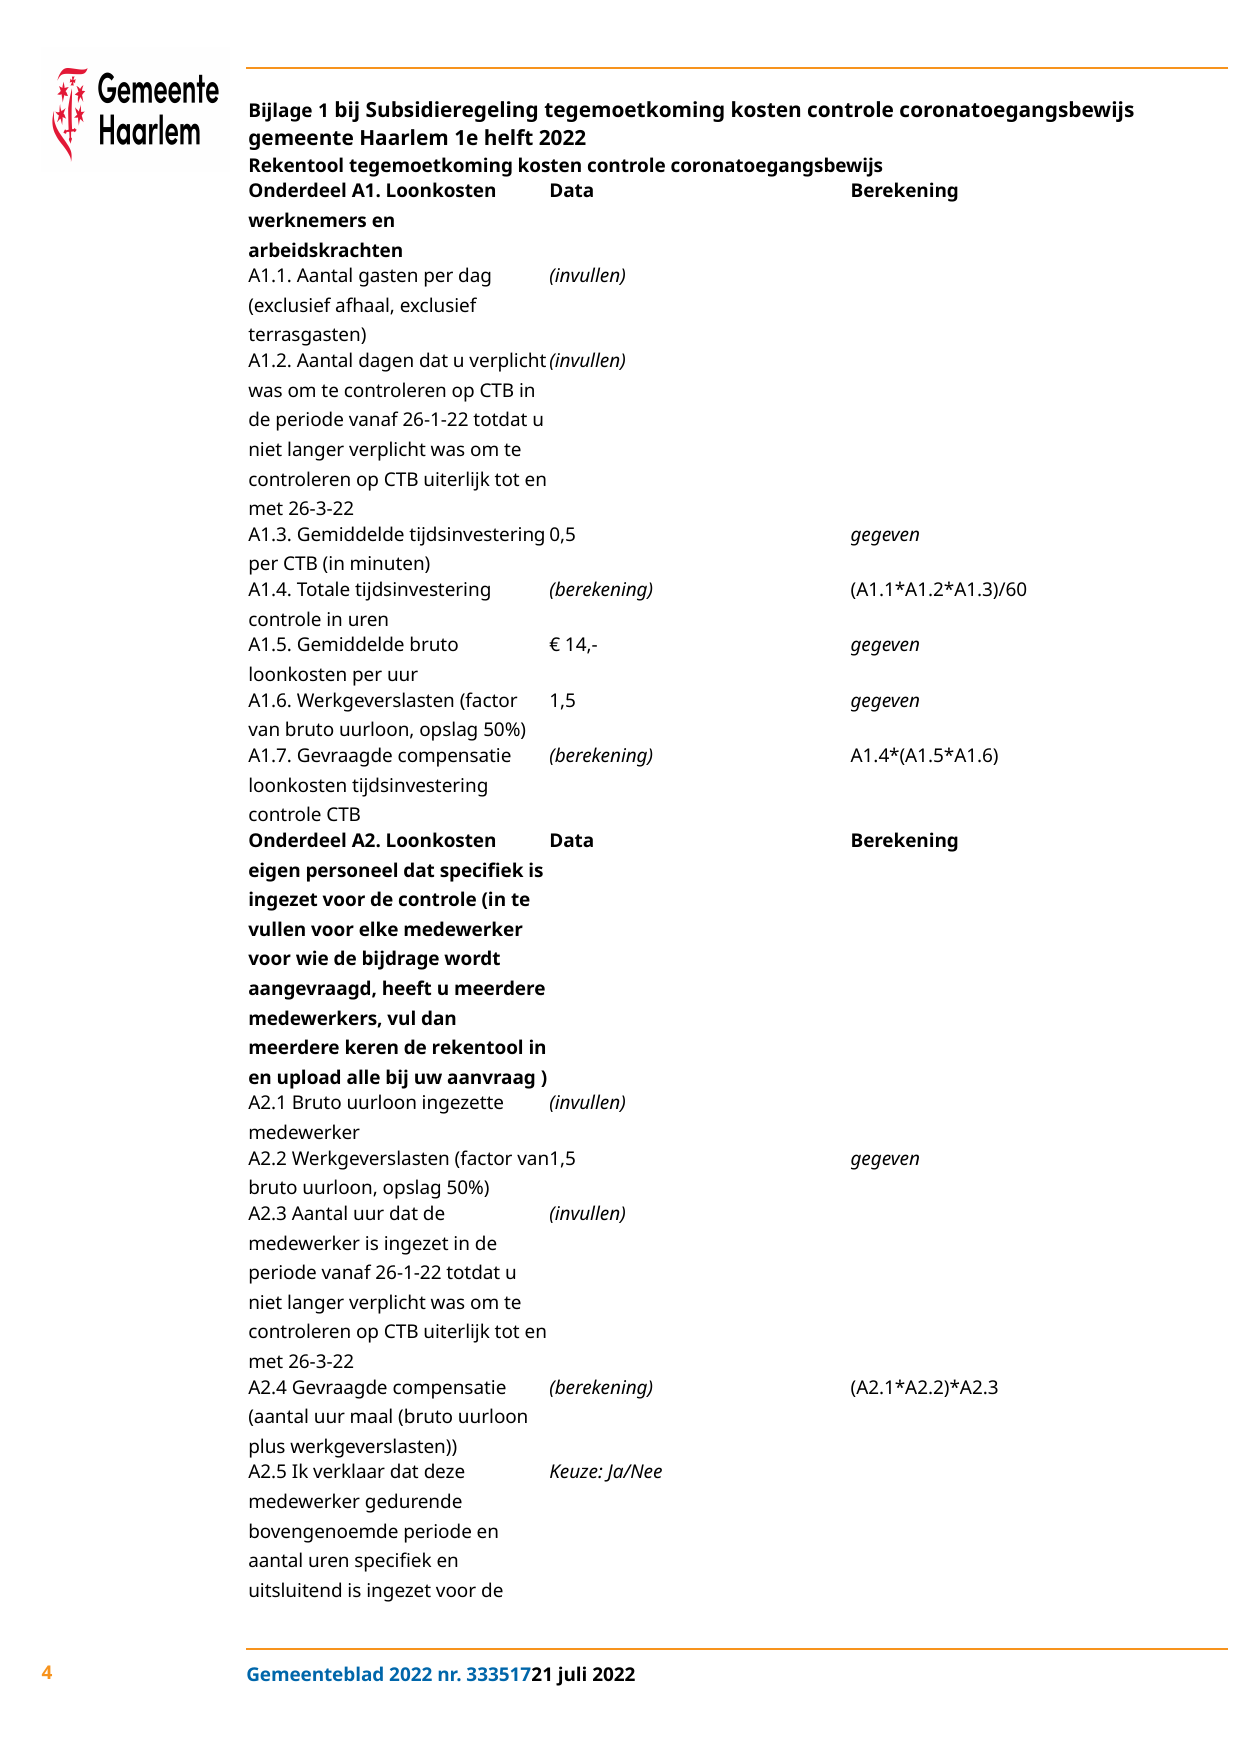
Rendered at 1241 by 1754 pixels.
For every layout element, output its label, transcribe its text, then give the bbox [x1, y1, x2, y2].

table_cell € 14,- [549, 632, 850, 687]
table_cell [850, 1459, 1152, 1603]
table_cell Data [549, 178, 850, 262]
table_cell gegeven [850, 687, 1152, 742]
table_cell (berekening) [549, 742, 850, 827]
table_cell A2.4 Gevraagde compensatie (aantal uur maal (bruto uurloon plus werkgeverslasten)) [248, 1374, 549, 1459]
picture [41, 47, 231, 172]
text Bijlage 1 bij Subsidieregeling tegemoetkoming kosten controle coronatoegangsbewijs gemeente Haarlem 1e helft 2022 [248, 95, 1152, 152]
table_cell gegeven [850, 521, 1152, 576]
table_cell A1.2. Aantal dagen dat u verplicht was om te controleren op CTB in de periode vanaf 26-1-22 totdat u niet langer verplicht was om te controleren op CTB uiterlijk tot en met 26-3-22 [248, 348, 549, 521]
table_cell A2.5 Ik verklaar dat deze medewerker gedurende bovengenoemde periode en aantal uren specifiek en uitsluitend is ingezet voor de [248, 1459, 549, 1603]
table_cell (A1.1*A1.2*A1.3)/60 [850, 576, 1152, 632]
table_cell (invullen) [549, 348, 850, 521]
table_cell A1.4*(A1.5*A1.6) [850, 742, 1152, 827]
table_cell Berekening [850, 827, 1152, 1089]
table_cell A1.5. Gemiddelde bruto loonkosten per uur [248, 632, 549, 687]
table_cell A2.3 Aantal uur dat de medewerker is ingezet in de periode vanaf 26-1-22 totdat u niet langer verplicht was om te controleren op CTB uiterlijk tot en met 26-3-22 [248, 1200, 549, 1374]
table_cell Onderdeel A2. Loonkosten eigen personeel dat specifiek is ingezet voor de controle (in te vullen voor elke medewerker voor wie de bijdrage wordt aangevraagd, heeft u meerdere medewerkers, vul dan meerdere keren de rekentool in en upload alle bij uw aanvraag ) [248, 827, 549, 1089]
table_cell [850, 1200, 1152, 1374]
table_cell gegeven [850, 1145, 1152, 1200]
table_cell A2.2 Werkgeverslasten (factor van bruto uurloon, opslag 50%) [248, 1145, 549, 1200]
table_cell A2.1 Bruto uurloon ingezette medewerker [248, 1090, 549, 1145]
table_cell A1.6. Werkgeverslasten (factor van bruto uurloon, opslag 50%) [248, 687, 549, 742]
table_cell [850, 348, 1152, 521]
table_cell Data [549, 827, 850, 1089]
table_cell gegeven [850, 632, 1152, 687]
table_cell (berekening) [549, 1374, 850, 1459]
table_cell [850, 263, 1152, 347]
table_cell 1,5 [549, 1145, 850, 1200]
table_cell Keuze: Ja/Nee [549, 1459, 850, 1603]
table_cell A1.7. Gevraagde compensatie loonkosten tijdsinvestering controle CTB [248, 742, 549, 827]
table_cell A1.3. Gemiddelde tijdsinvestering per CTB (in minuten) [248, 521, 549, 576]
table_cell Berekening [850, 178, 1152, 262]
table_cell 1,5 [549, 687, 850, 742]
table_cell (invullen) [549, 1090, 850, 1145]
table_header Rekentool tegemoetkoming kosten controle coronatoegangsbewijs [248, 152, 1152, 178]
table_cell (berekening) [549, 576, 850, 632]
table_cell (A2.1*A2.2)*A2.3 [850, 1374, 1152, 1459]
table_cell 0,5 [549, 521, 850, 576]
table_cell A1.4. Totale tijdsinvestering controle in uren [248, 576, 549, 632]
table_cell A1.1. Aantal gasten per dag (exclusief afhaal, exclusief terrasgasten) [248, 263, 549, 347]
table_cell (invullen) [549, 263, 850, 347]
table_cell (invullen) [549, 1200, 850, 1374]
table_cell Onderdeel A1. Loonkosten werknemers en arbeidskrachten [248, 178, 549, 262]
table_cell [850, 1090, 1152, 1145]
